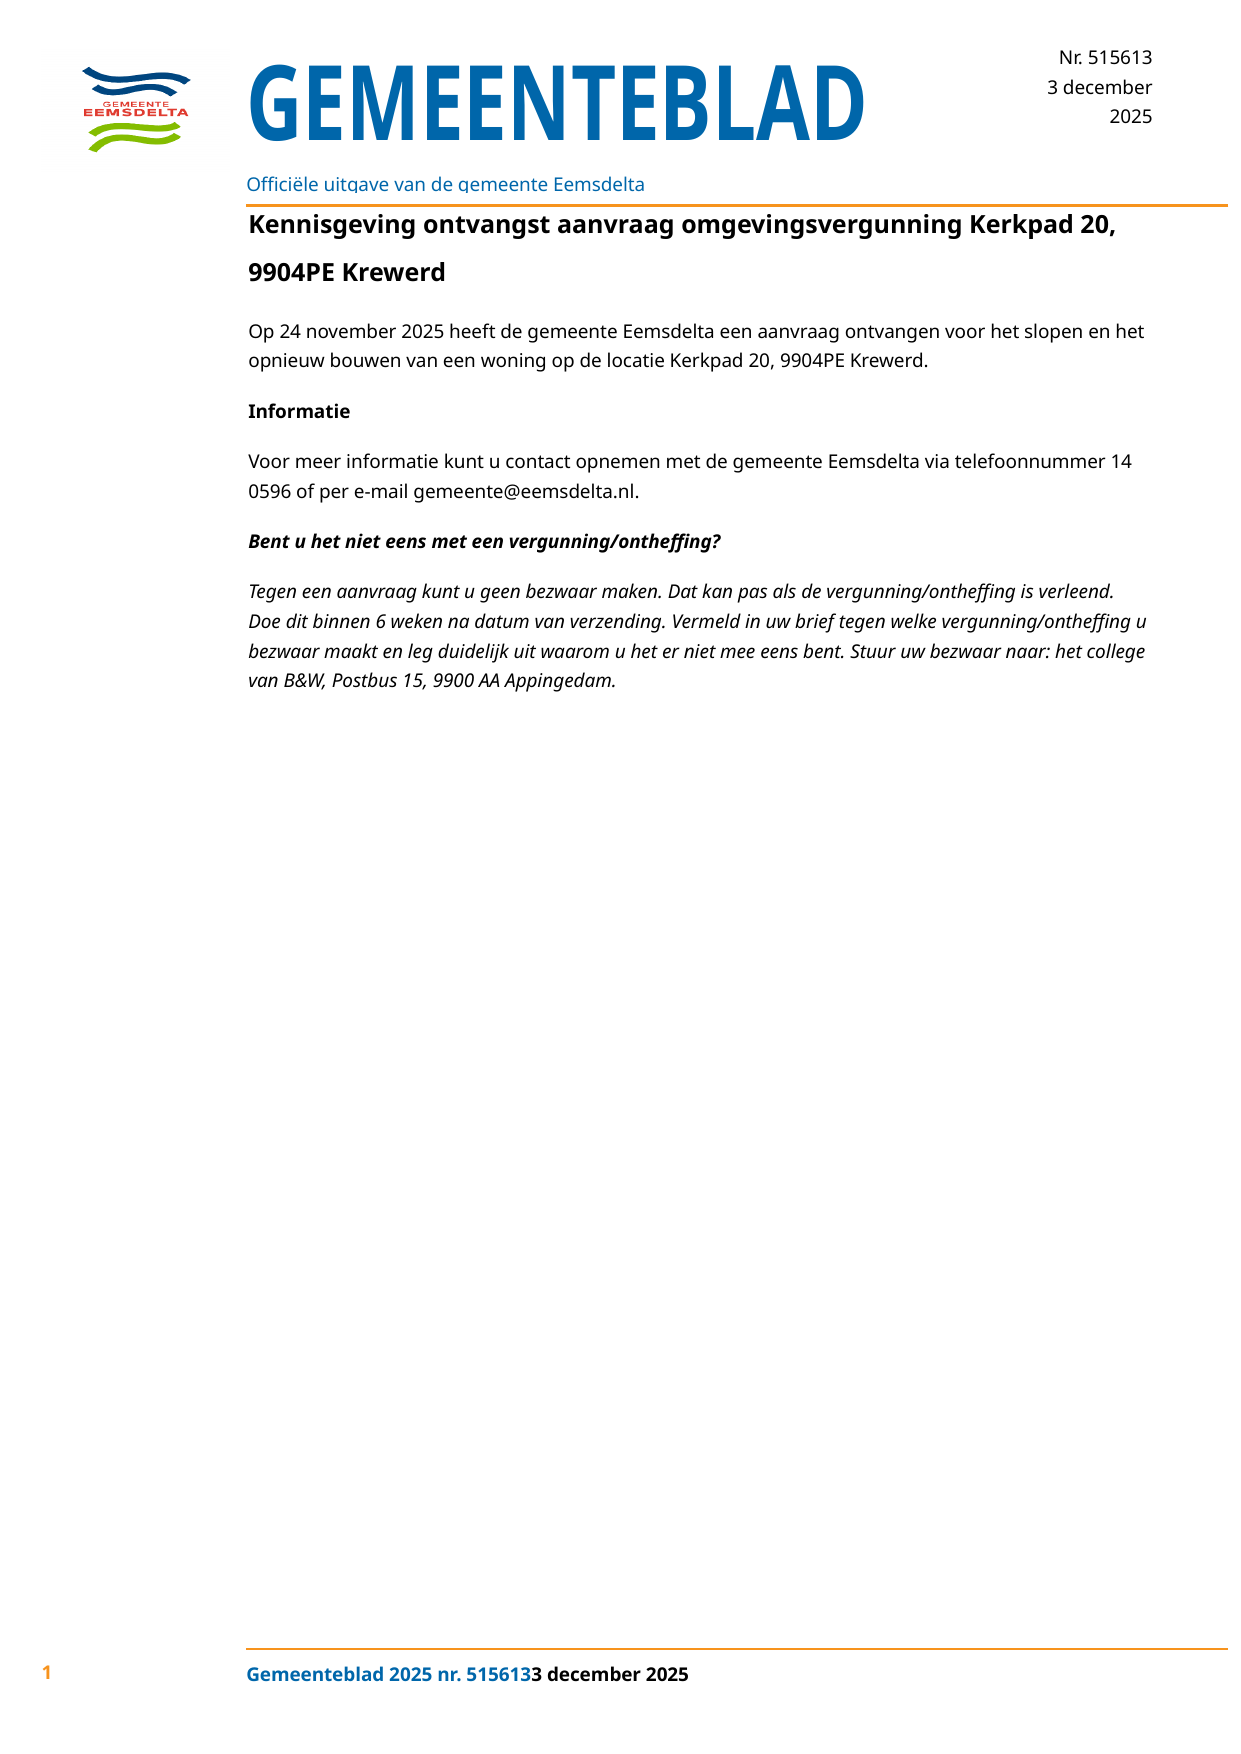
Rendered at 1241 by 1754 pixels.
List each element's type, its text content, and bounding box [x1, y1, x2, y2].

text Bent u het niet eens met een vergunning/ontheffing? [248, 528, 1152, 554]
text Informatie [248, 398, 1152, 424]
text Voor meer informatie kunt u contact opnemen met de gemeente Eemsdelta via telefoonnummer 14 0596 of per e-mail gemeente@eemsdelta.nl. [248, 448, 1152, 504]
text Op 24 november 2025 heeft de gemeente Eemsdelta een aanvraag ontvangen voor het slopen en het opnieuw bouwen van een woning op de locatie Kerkpad 20, 9904PE Krewerd. [248, 318, 1152, 373]
text Kennisgeving ontvangst aanvraag omgevingsvergunning Kerkpad 20, 9904PE Krewerd [248, 207, 1152, 288]
picture [41, 47, 231, 172]
text Tegen een aanvraag kunt u geen bezwaar maken. Dat kan pas als de vergunning/ontheffing is verleend. Doe dit binnen 6 weken na datum van verzending. Vermeld in uw brief tegen welke vergunning/ontheffing u bezwaar maakt en leg duidelijk uit waarom u het er niet mee eens bent. Stuur uw bezwaar naar: het college van B&W, Postbus 15, 9900 AA Appingedam. [248, 579, 1152, 693]
